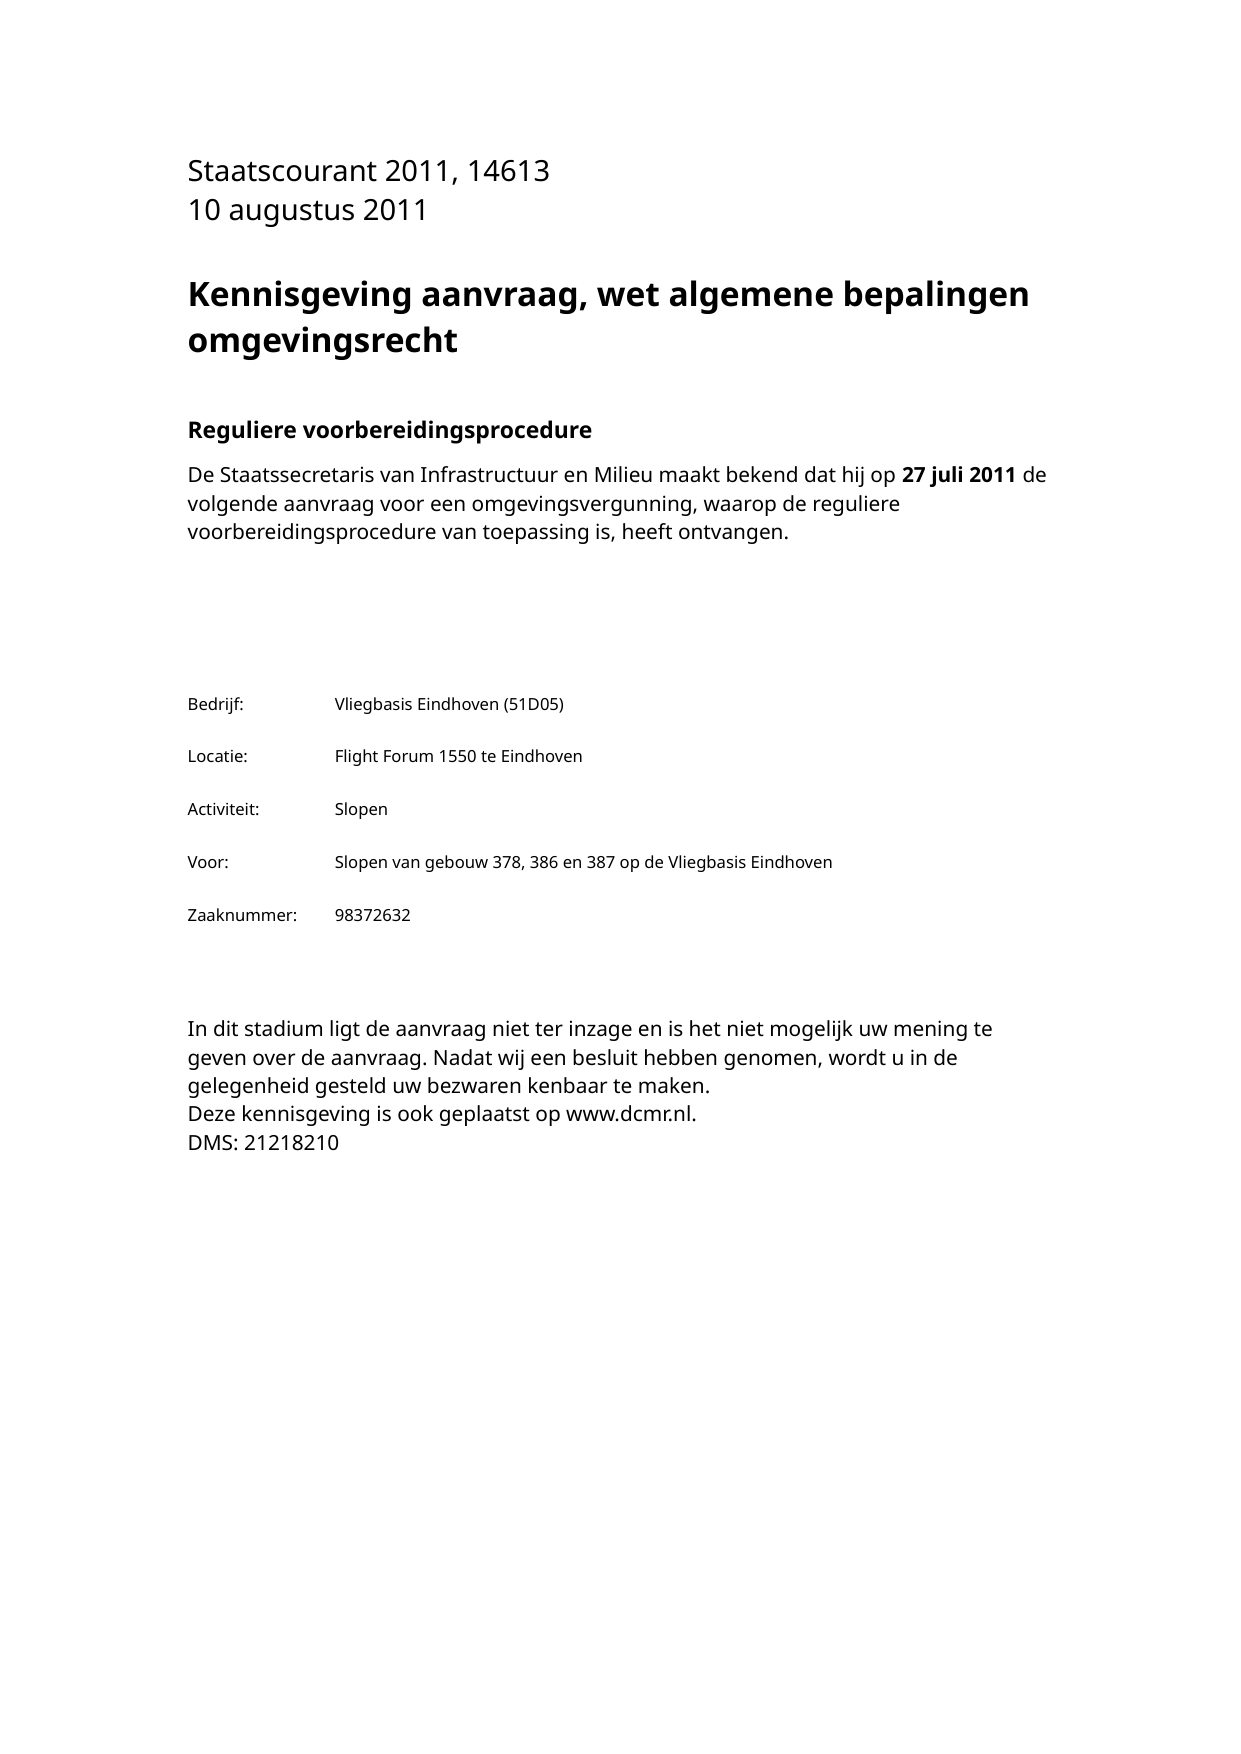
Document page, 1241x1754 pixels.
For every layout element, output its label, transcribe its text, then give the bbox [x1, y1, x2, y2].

table_cell Slopen [335, 798, 1053, 850]
subtitle Kennisgeving aanvraag, wet algemene bepalingen omgevingsrecht [187, 271, 1053, 362]
text De Staatssecretaris van Infrastructuur en Milieu maakt bekend dat hij op 27 juli 2011 de volgende aanvraag voor een omgevingsvergunning, waarop de reguliere voorbereidingsprocedure van toepassing is, heeft ontvangen. [187, 461, 1053, 546]
text 10 augustus 2011 [187, 190, 1053, 229]
table_cell Bedrijf: [188, 692, 334, 745]
table_cell 98372632 [335, 903, 1053, 956]
table_header [188, 634, 334, 692]
table_cell Activiteit: [188, 798, 334, 850]
table_cell Zaaknummer: [188, 903, 334, 956]
table_cell Flight Forum 1550 te Eindhoven [335, 745, 1053, 798]
table_cell Vliegbasis Eindhoven (51D05) [335, 692, 1053, 745]
table_cell Locatie: [188, 745, 334, 798]
table_cell Slopen van gebouw 378, 386 en 387 op de Vliegbasis Eindhoven [335, 850, 1053, 903]
subtitle Reguliere voorbereidingsprocedure [187, 414, 1053, 446]
text Deze kennisgeving is ook geplaatst op www.dcmr.nl. [187, 1099, 1053, 1128]
text Staatscourant 2011, 14613 [187, 150, 1053, 190]
table_header [335, 634, 1053, 692]
text In dit stadium ligt de aanvraag niet ter inzage en is het niet mogelijk uw mening te geven over de aanvraag. Nadat wij een besluit hebben genomen, wordt u in de gelegenheid gesteld uw bezwaren kenbaar te maken. [187, 1014, 1053, 1099]
table_cell Voor: [188, 850, 334, 903]
text DMS: 21218210 [187, 1128, 1053, 1156]
